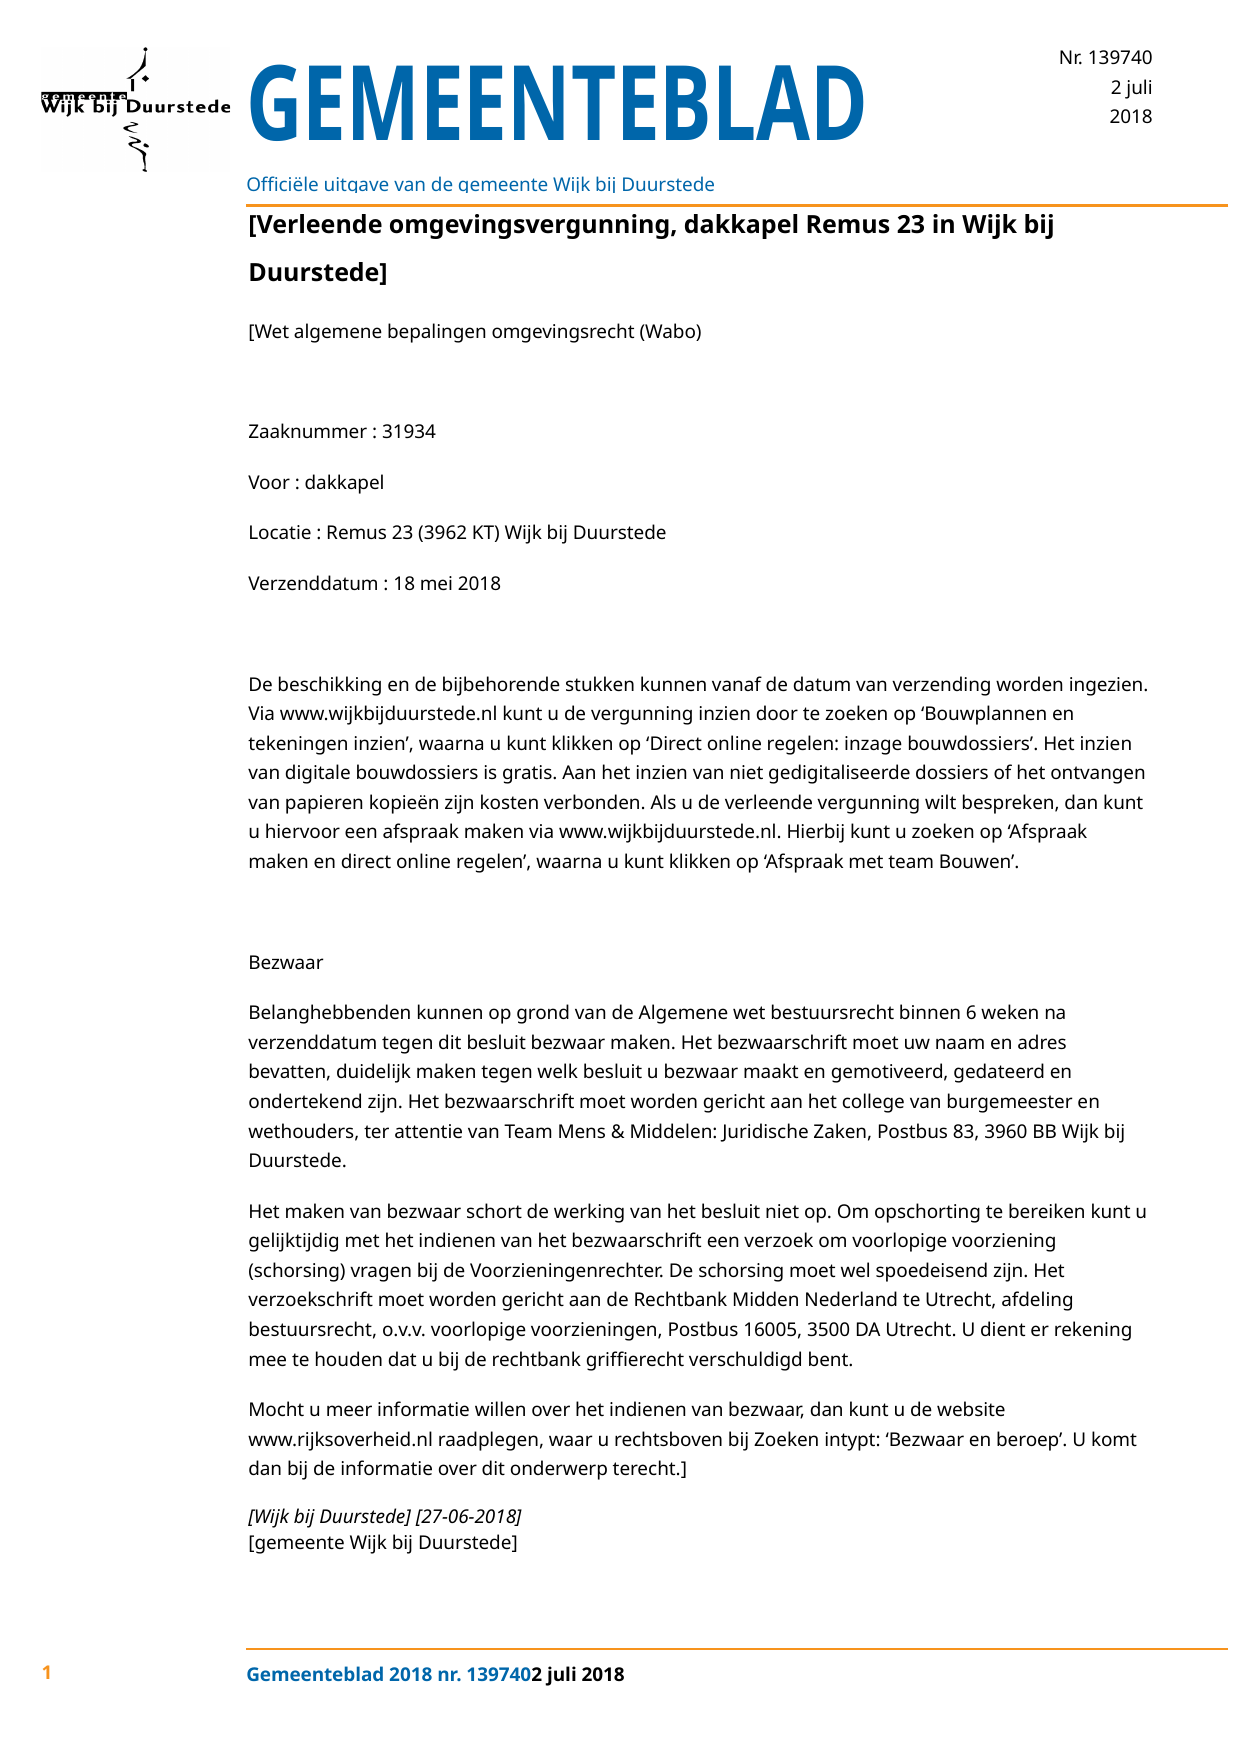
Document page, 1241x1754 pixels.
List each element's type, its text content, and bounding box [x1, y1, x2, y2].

text [Verleende omgevingsvergunning, dakkapel Remus 23 in Wijk bij Duurstede] [248, 207, 1152, 288]
text [gemeente Wijk bij Duurstede] [248, 1529, 1152, 1555]
text Bezwaar [248, 949, 1152, 975]
text Mocht u meer informatie willen over het indienen van bezwaar, dan kunt u de website www.rijksoverheid.nl raadplegen, waar u rechtsboven bij Zoeken intypt: ‘Bezwaar en beroep’. U komt dan bij de informatie over dit onderwerp terecht.] [248, 1396, 1152, 1481]
text Voor : dakkapel [248, 469, 1152, 495]
text De beschikking en de bijbehorende stukken kunnen vanaf de datum van verzending worden ingezien. Via www.wijkbijduurstede.nl kunt u de vergunning inzien door te zoeken op ‘Bouwplannen en tekeningen inzien’, waarna u kunt klikken op ‘Direct online regelen: inzage bouwdossiers’. Het inzien van digitale bouwdossiers is gratis. Aan het inzien van niet gedigitaliseerde dossiers of het ontvangen van papieren kopieën zijn kosten verbonden. Als u de verleende vergunning wilt bespreken, dan kunt u hiervoor een afspraak maken via www.wijkbijduurstede.nl. Hierbij kunt u zoeken op ‘Afspraak maken en direct online regelen’, waarna u kunt klikken op ‘Afspraak met team Bouwen’. [248, 671, 1152, 874]
picture [41, 47, 231, 172]
text Locatie : Remus 23 (3962 KT) Wijk bij Duurstede [248, 519, 1152, 545]
text Het maken van bezwaar schort de werking van het besluit niet op. Om opschorting te bereiken kunt u gelijktijdig met het indienen van het bezwaarschrift een verzoek om voorlopige voorziening (schorsing) vragen bij de Voorzieningenrechter. De schorsing moet wel spoedeisend zijn. Het verzoekschrift moet worden gericht aan de Rechtbank Midden Nederland te Utrecht, afdeling bestuursrecht, o.v.v. voorlopige voorzieningen, Postbus 16005, 3500 DA Utrecht. U dient er rekening mee te houden dat u bij de rechtbank griffierecht verschuldigd bent. [248, 1198, 1152, 1372]
text Belanghebbenden kunnen op grond van de Algemene wet bestuursrecht binnen 6 weken na verzenddatum tegen dit besluit bezwaar maken. Het bezwaarschrift moet uw naam en adres bevatten, duidelijk maken tegen welk besluit u bezwaar maakt en gemotiveerd, gedateerd en ondertekend zijn. Het bezwaarschrift moet worden gericht aan het college van burgemeester en wethouders, ter attentie van Team Mens & Middelen: Juridische Zaken, Postbus 83, 3960 BB Wijk bij Duurstede. [248, 999, 1152, 1173]
text [Wet algemene bepalingen omgevingsrecht (Wabo) [248, 318, 1152, 344]
text [Wijk bij Duurstede] [27-06-2018] [248, 1503, 1152, 1529]
text Verzenddatum : 18 mei 2018 [248, 570, 1152, 596]
text Zaaknummer : 31934 [248, 419, 1152, 444]
